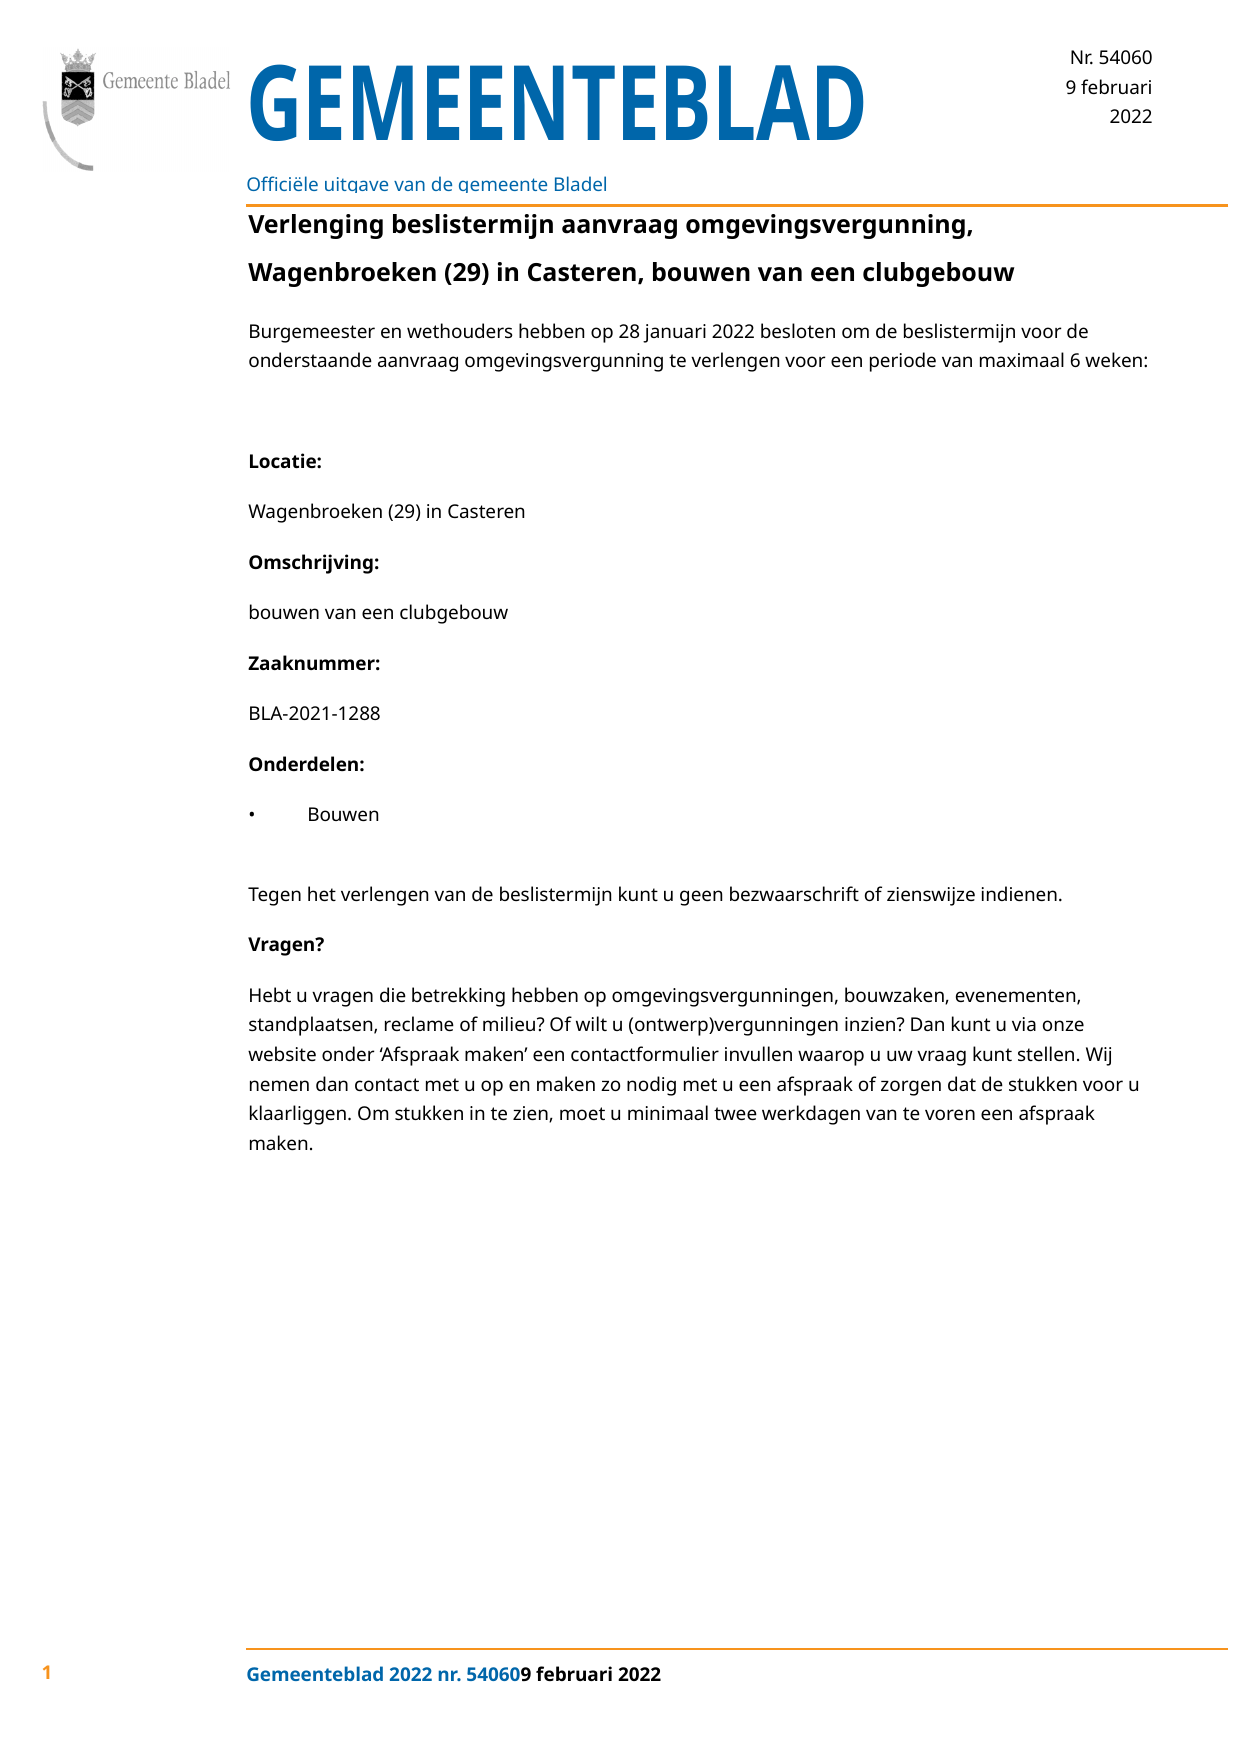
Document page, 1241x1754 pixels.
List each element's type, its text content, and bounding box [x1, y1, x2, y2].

text Verlenging beslistermijn aanvraag omgevingsvergunning, Wagenbroeken (29) in Casteren, bouwen van een clubgebouw [248, 207, 1152, 288]
text Zaaknummer: [248, 650, 1152, 676]
text Onderdelen: [248, 751, 1152, 777]
text Omschrijving: [248, 549, 1152, 575]
text Tegen het verlengen van de beslistermijn kunt u geen bezwaarschrift of zienswijze indienen. [248, 881, 1152, 907]
list Bouwen [248, 801, 1152, 827]
text Vragen? [248, 932, 1152, 957]
picture [41, 47, 231, 172]
text BLA-2021-1288 [248, 700, 1152, 726]
text Locatie: [248, 448, 1152, 474]
text Burgemeester en wethouders hebben op 28 januari 2022 besloten om de beslistermijn voor de onderstaande aanvraag omgevingsvergunning te verlengen voor een periode van maximaal 6 weken: [248, 318, 1152, 373]
text Wagenbroeken (29) in Casteren [248, 499, 1152, 524]
text Hebt u vragen die betrekking hebben op omgevingsvergunningen, bouwzaken, evenementen, standplaatsen, reclame of milieu? Of wilt u (ontwerp)vergunningen inzien? Dan kunt u via onze website onder ‘Afspraak maken’ een contactformulier invullen waarop u uw vraag kunt stellen. Wij nemen dan contact met u op en maken zo nodig met u een afspraak of zorgen dat de stukken voor u klaarliggen. Om stukken in te zien, moet u minimaal twee werkdagen van te voren een afspraak maken. [248, 982, 1152, 1156]
text bouwen van een clubgebouw [248, 599, 1152, 625]
